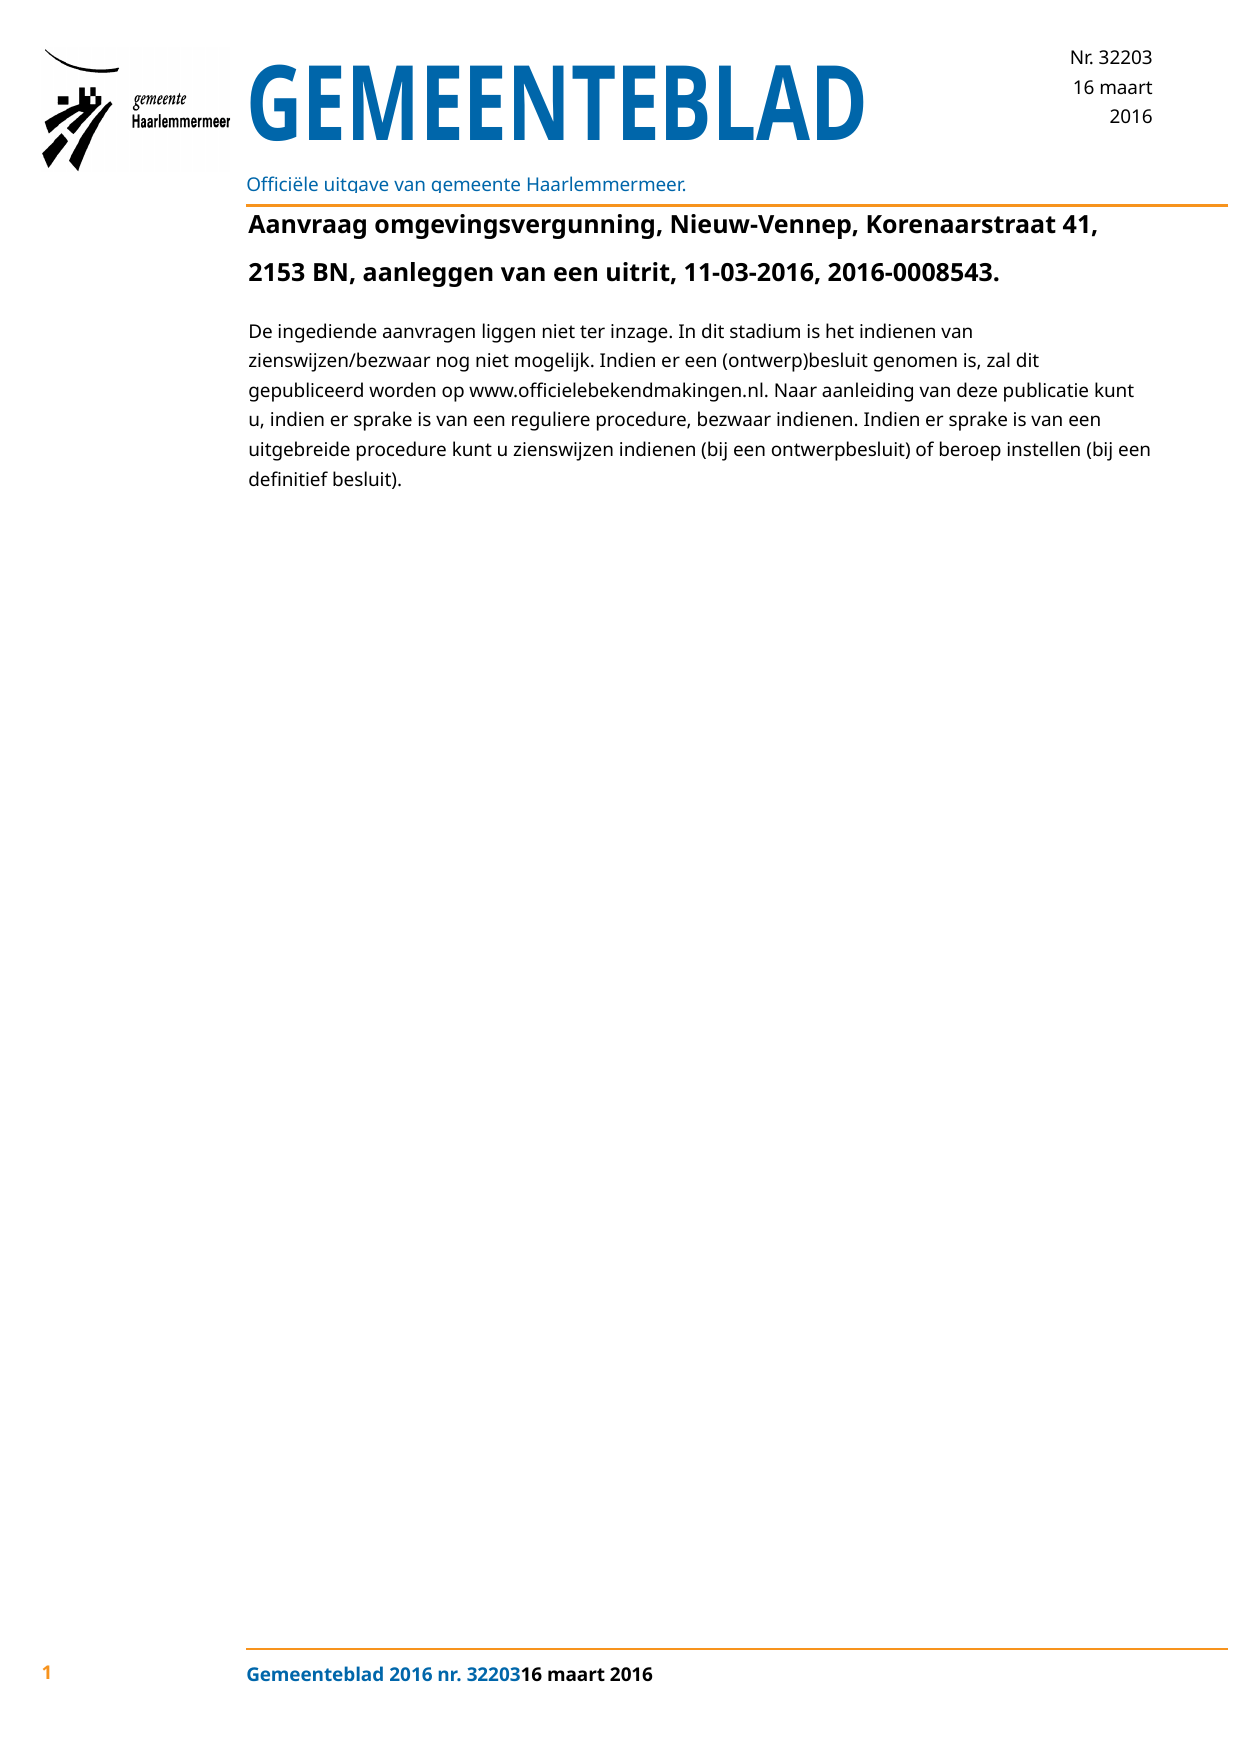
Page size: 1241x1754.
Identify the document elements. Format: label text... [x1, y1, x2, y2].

picture [41, 47, 231, 172]
text Aanvraag omgevingsvergunning, Nieuw-Vennep, Korenaarstraat 41, 2153 BN, aanleggen van een uitrit, 11-03-2016, 2016-0008543. [248, 207, 1152, 288]
text De ingediende aanvragen liggen niet ter inzage. In dit stadium is het indienen van zienswijzen/bezwaar nog niet mogelijk. Indien er een (ontwerp)besluit genomen is, zal dit gepubliceerd worden op www.officielebekendmakingen.nl. Naar aanleiding van deze publicatie kunt u, indien er sprake is van een reguliere procedure, bezwaar indienen. Indien er sprake is van een uitgebreide procedure kunt u zienswijzen indienen (bij een ontwerpbesluit) of beroep instellen (bij een definitief besluit). [248, 318, 1152, 492]
